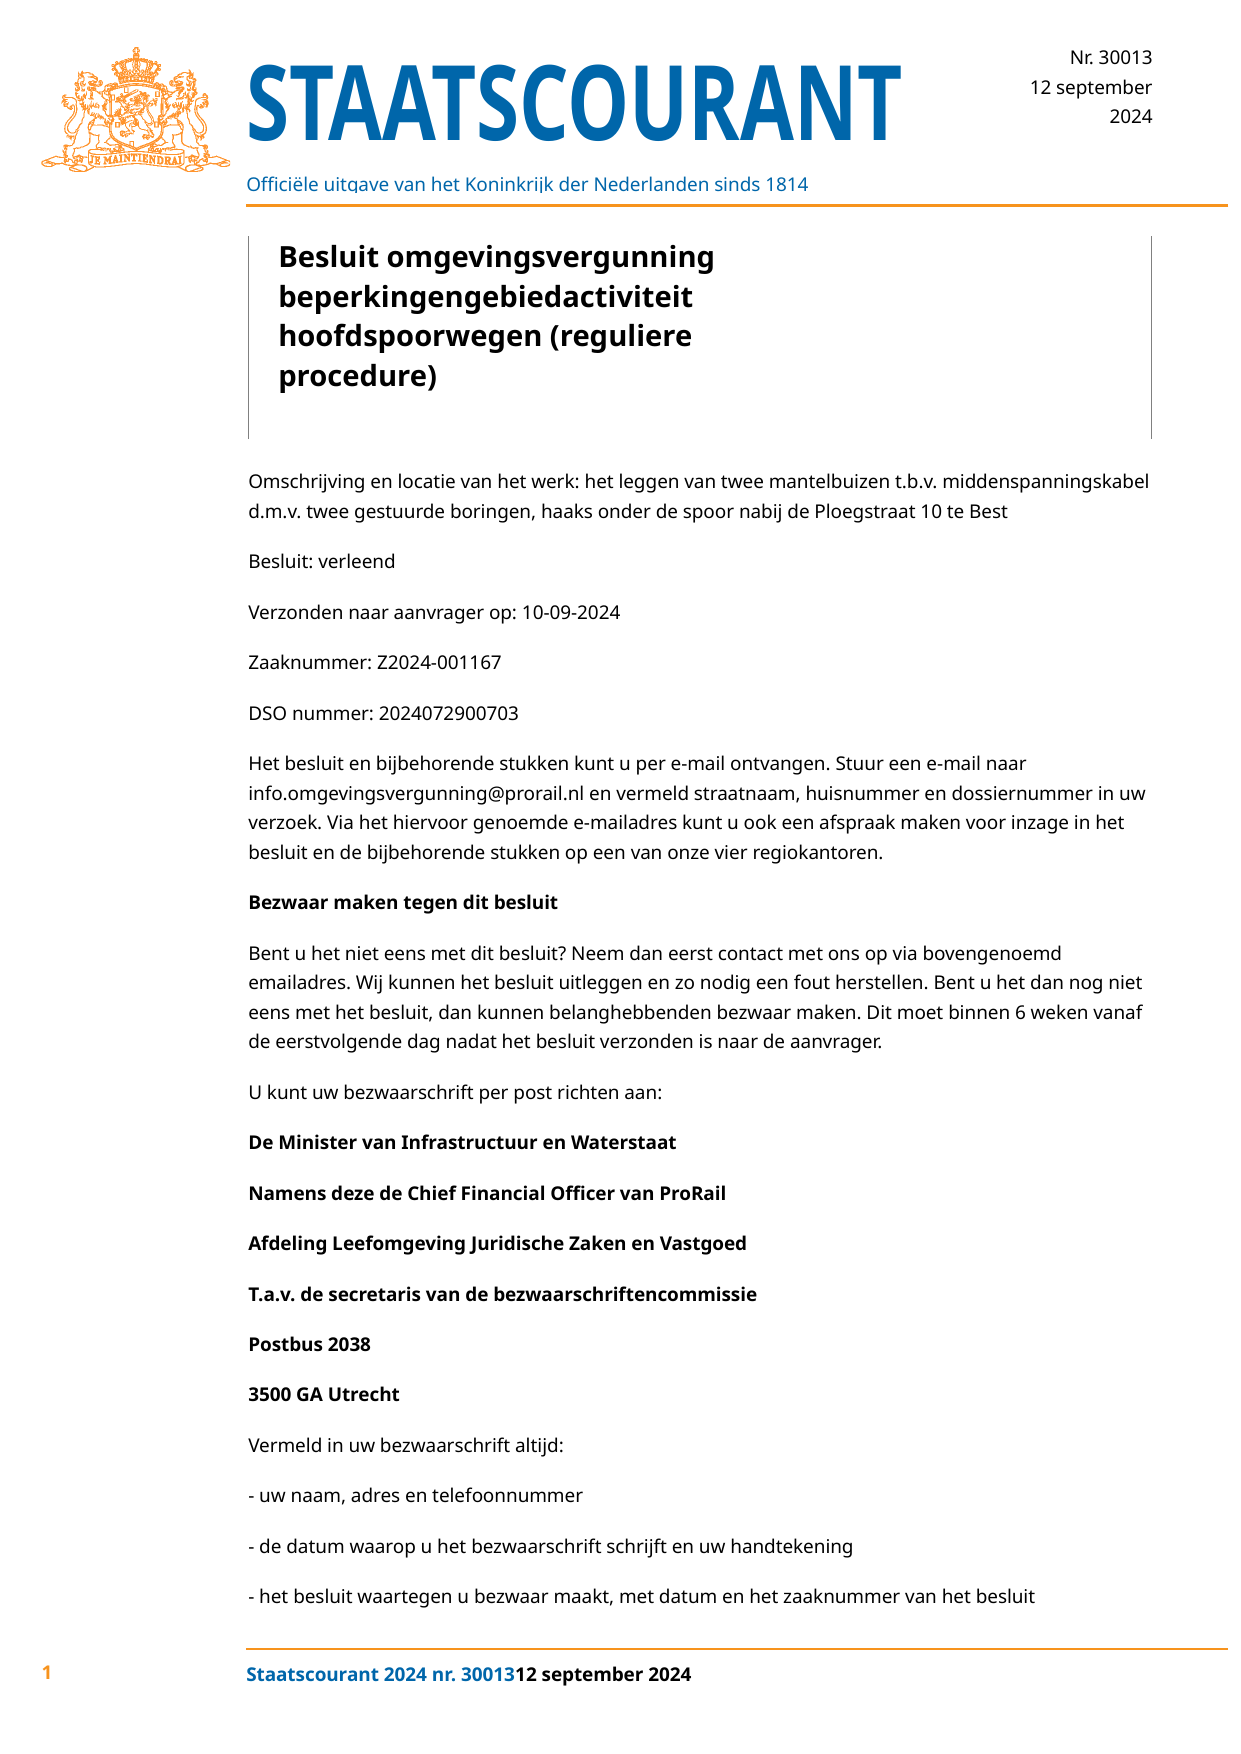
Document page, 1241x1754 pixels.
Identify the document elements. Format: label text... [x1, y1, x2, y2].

text De Minister van Infrastructuur en Waterstaat [248, 1129, 1152, 1155]
text - het besluit waartegen u bezwaar maakt, met datum en het zaaknummer van het besluit [248, 1583, 1152, 1609]
text Zaaknummer: Z2024-001167 [248, 649, 1152, 675]
text Het besluit en bijbehorende stukken kunt u per e-mail ontvangen. Stuur een e-mail naar info.omgevingsvergunning@prorail.nl en vermeld straatnaam, huisnummer en dossiernummer in uw verzoek. Via het hiervoor genoemde e-mailadres kunt u ook een afspraak maken voor inzage in het besluit en de bijbehorende stukken op een van onze vier regiokantoren. [248, 750, 1152, 865]
text - uw naam, adres en telefoonnummer [248, 1482, 1152, 1508]
text Verzonden naar aanvrager op: 10-09-2024 [248, 599, 1152, 625]
picture [912, 236, 1090, 414]
text - de datum waarop u het bezwaarschrift schrijft en uw handtekening [248, 1533, 1152, 1558]
text Omschrijving en locatie van het werk: het leggen van twee mantelbuizen t.b.v. middenspanningskabel d.m.v. twee gestuurde boringen, haaks onder de spoor nabij de Ploegstraat 10 te Best [248, 469, 1152, 524]
text 3500 GA Utrecht [248, 1382, 1152, 1407]
table_header [850, 236, 912, 413]
text Namens deze de Chief Financial Officer van ProRail [248, 1180, 1152, 1206]
text Vermeld in uw bezwaarschrift altijd: [248, 1432, 1152, 1458]
text T.a.v. de secretaris van de bezwaarschriftencommissie [248, 1281, 1152, 1306]
text U kunt uw bezwaarschrift per post richten aan: [248, 1079, 1152, 1105]
picture [41, 47, 231, 172]
text DSO nummer: 2024072900703 [248, 700, 1152, 726]
text Besluit: verleend [248, 549, 1152, 574]
text Bezwaar maken tegen dit besluit [248, 889, 1152, 915]
text Postbus 2038 [248, 1331, 1152, 1357]
text Bent u het niet eens met dit besluit? Neem dan eerst contact met ons op via bovengenoemd emailadres. Wij kunnen het besluit uitleggen en zo nodig een fout herstellen. Bent u het dan nog niet eens met het besluit, dan kunnen belanghebbenden bezwaar maken. Dit moet binnen 6 weken vanaf de eerstvolgende dag nadat het besluit verzonden is naar de aanvrager. [248, 940, 1152, 1054]
table_header [1090, 236, 1151, 413]
table_header Besluit omgevingsvergunning beperkingengebiedactiviteit hoofdspoorwegen (reguliere procedure) [249, 236, 850, 439]
text Afdeling Leefomgeving Juridische Zaken en Vastgoed [248, 1230, 1152, 1256]
table_header [850, 414, 1151, 439]
